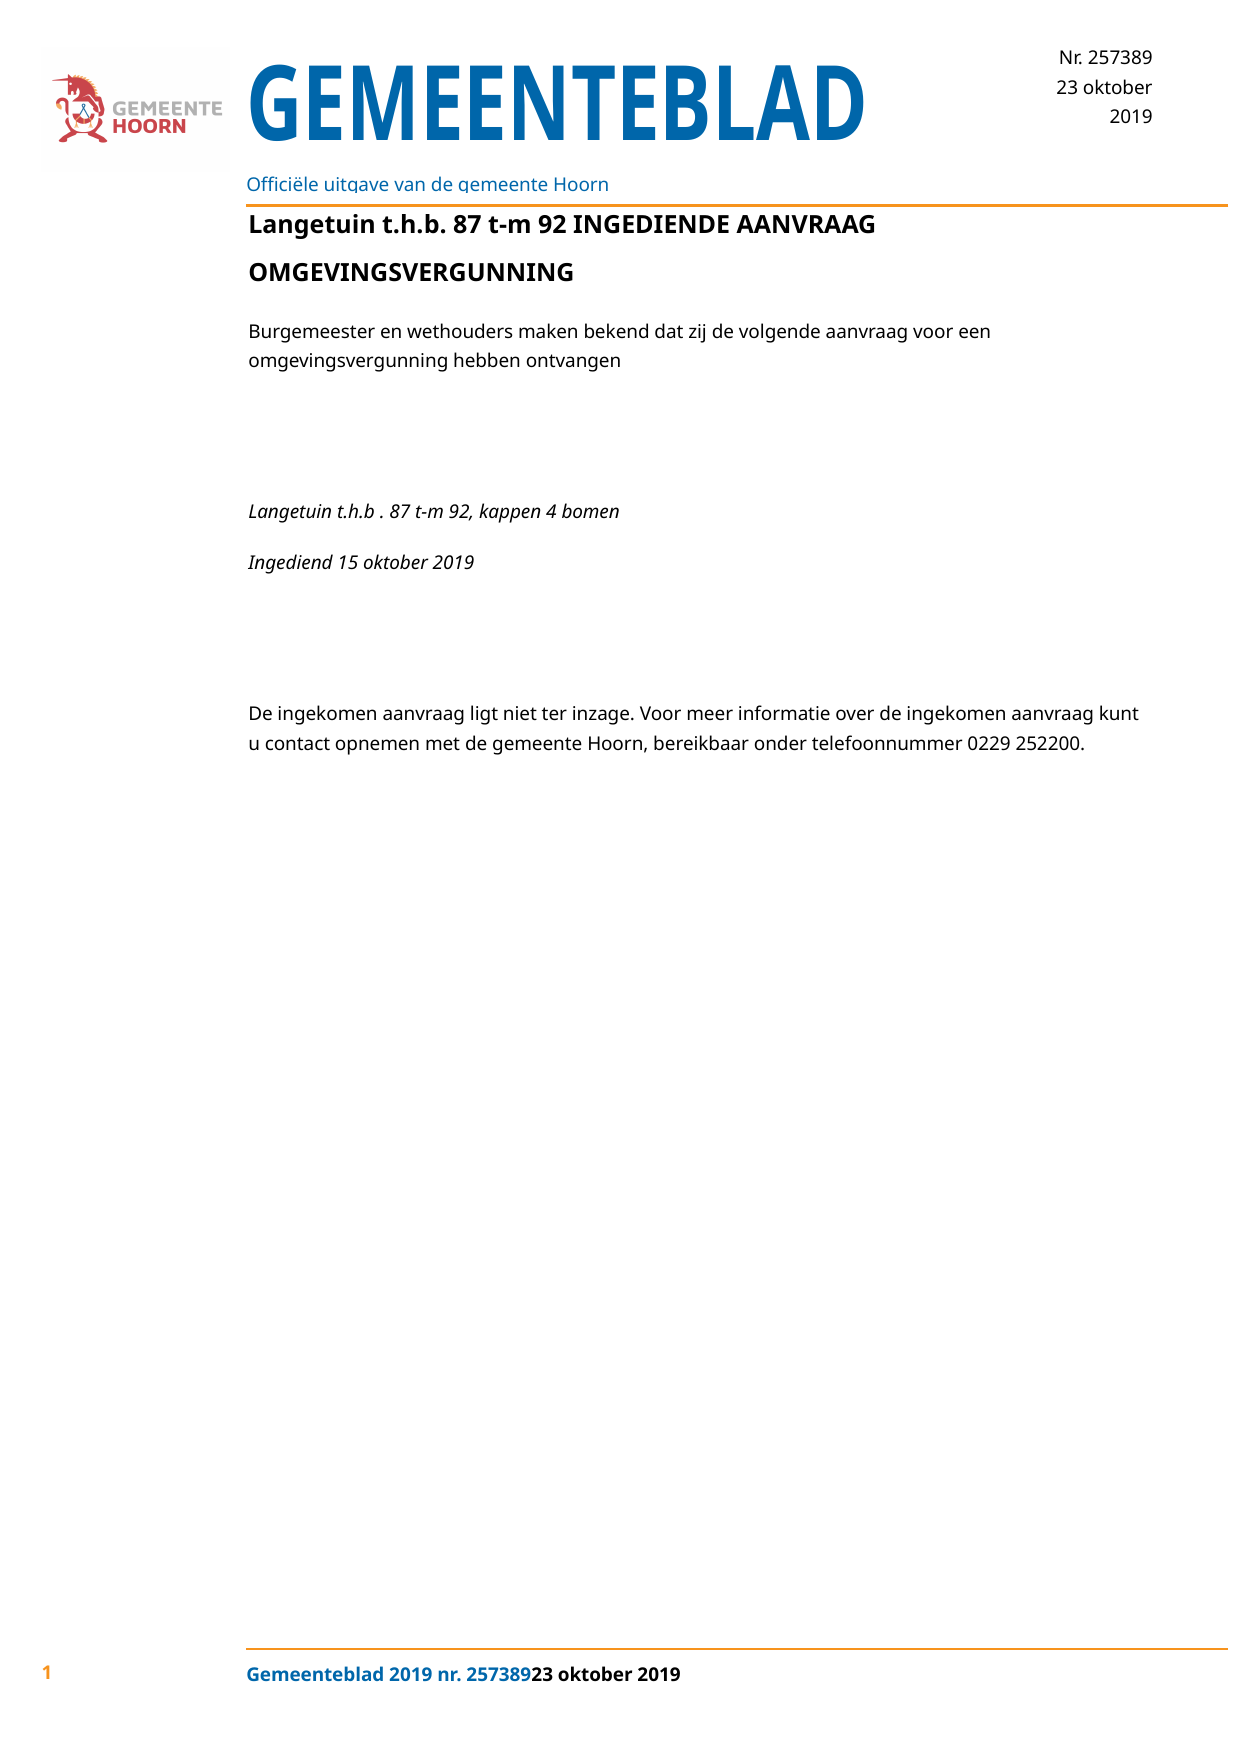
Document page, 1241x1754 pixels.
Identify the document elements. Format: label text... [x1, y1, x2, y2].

text Langetuin t.h.b. 87 t-m 92 INGEDIENDE AANVRAAG OMGEVINGSVERGUNNING [248, 207, 1152, 288]
text Burgemeester en wethouders maken bekend dat zij de volgende aanvraag voor een omgevingsvergunning hebben ontvangen [248, 318, 1152, 373]
text Ingediend 15 oktober 2019 [248, 549, 1152, 575]
text Langetuin t.h.b . 87 t-m 92, kappen 4 bomen [248, 499, 1152, 524]
text De ingekomen aanvraag ligt niet ter inzage. Voor meer informatie over de ingekomen aanvraag kunt u contact opnemen met de gemeente Hoorn, bereikbaar onder telefoonnummer 0229 252200. [248, 700, 1152, 756]
picture [41, 47, 231, 172]
